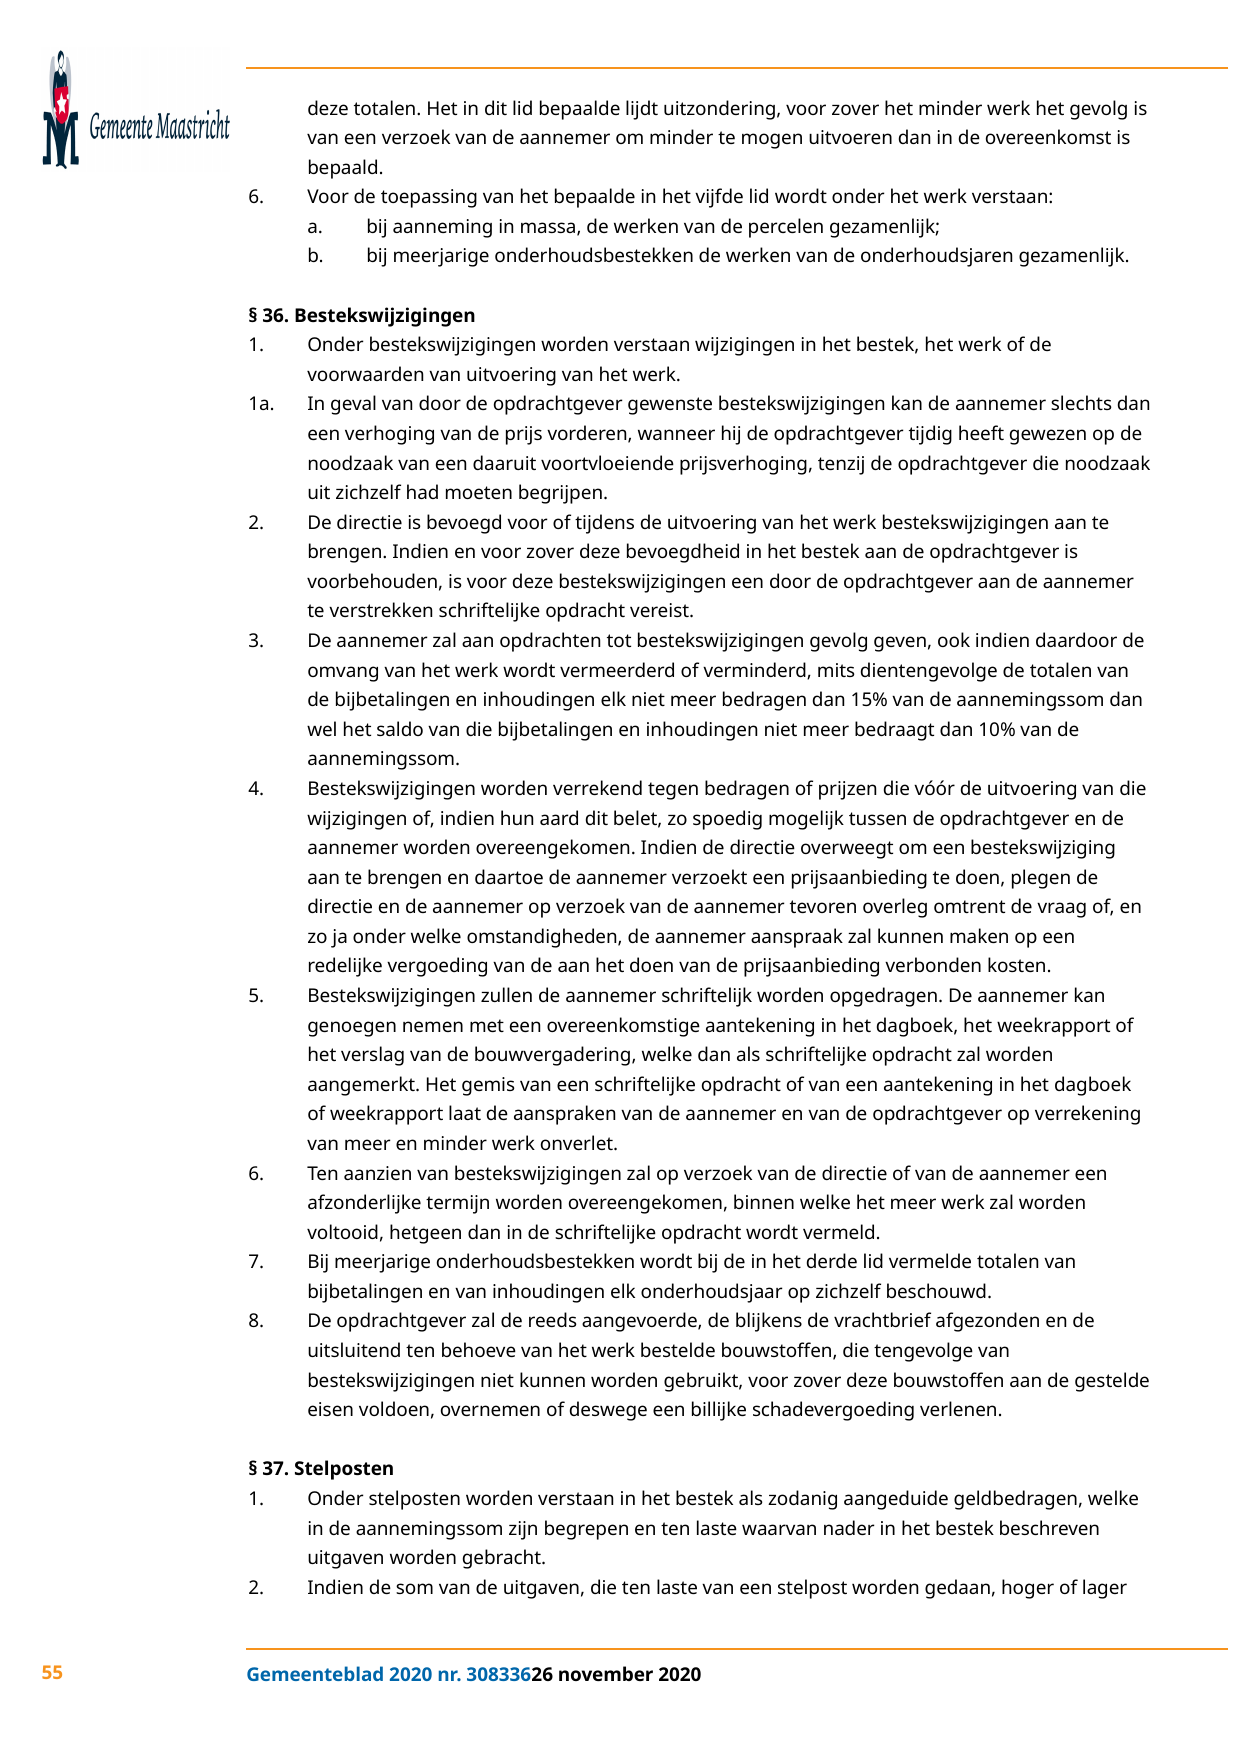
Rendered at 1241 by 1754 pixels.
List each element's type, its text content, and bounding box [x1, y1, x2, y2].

list bij meerjarige onderhoudsbestekken de werken van de onderhoudsjaren gezamenlijk. [307, 243, 1152, 268]
list bij aanneming in massa, de werken van de percelen gezamenlijk; [307, 213, 1152, 239]
list Ten aanzien van bestekswijzigingen zal op verzoek van de directie of van de aannemer een afzonderlijke termijn worden overeengekomen, binnen welke het meer werk zal worden voltooid, hetgeen dan in de schriftelijke opdracht wordt vermeld. [248, 1160, 1152, 1245]
list De aannemer zal aan opdrachten tot bestekswijzigingen gevolg geven, ook indien daardoor de omvang van het werk wordt vermeerderd of verminderd, mits dientengevolge de totalen van de bijbetalingen en inhoudingen elk niet meer bedragen dan 15% van de aannemingssom dan wel het saldo van die bijbetalingen en inhoudingen niet meer bedraagt dan 10% van de aannemingssom. [248, 627, 1152, 771]
picture [41, 47, 231, 172]
list Onder stelposten worden verstaan in het bestek als zodanig aangeduide geldbedragen, welke in de aannemingssom zijn begrepen en ten laste waarvan nader in het bestek beschreven uitgaven worden gebracht. [248, 1485, 1152, 1570]
list De opdrachtgever zal de reeds aangevoerde, de blijkens de vrachtbrief afgezonden en de uitsluitend ten behoeve van het werk bestelde bouwstoffen, die tengevolge van bestekswijzigingen niet kunnen worden gebruikt, voor zover deze bouwstoffen aan de gestelde eisen voldoen, overnemen of deswege een billijke schadevergoeding verlenen. [248, 1308, 1152, 1422]
list Bij meerjarige onderhoudsbestekken wordt bij de in het derde lid vermelde totalen van bijbetalingen en van inhoudingen elk onderhoudsjaar op zichzelf beschouwd. [248, 1248, 1152, 1304]
list Bestekswijzigingen zullen de aannemer schriftelijk worden opgedragen. De aannemer kan genoegen nemen met een overeenkomstige aantekening in het dagboek, het weekrapport of het verslag van de bouwvergadering, welke dan als schriftelijke opdracht zal worden aangemerkt. Het gemis van een schriftelijke opdracht of van een aantekening in het dagboek of weekrapport laat de aanspraken van de aannemer en van de opdrachtgever op verrekening van meer en minder werk onverlet. [248, 982, 1152, 1156]
text § 37. Stelposten [248, 1456, 1152, 1481]
list deze totalen. Het in dit lid bepaalde lijdt uitzondering, voor zover het minder werk het gevolg is van een verzoek van de aannemer om minder te mogen uitvoeren dan in de overeenkomst is bepaald. [248, 95, 1152, 180]
list Bestekswijzigingen worden verrekend tegen bedragen of prijzen die vóór de uitvoering van die wijzigingen of, indien hun aard dit belet, zo spoedig mogelijk tussen de opdrachtgever en de aannemer worden overeengekomen. Indien de directie overweegt om een bestekswijziging aan te brengen en daartoe de aannemer verzoekt een prijsaanbieding te doen, plegen de directie en de aannemer op verzoek van de aannemer tevoren overleg omtrent de vraag of, en zo ja onder welke omstandigheden, de aannemer aanspraak zal kunnen maken op een redelijke vergoeding van de aan het doen van de prijsaanbieding verbonden kosten. [248, 775, 1152, 978]
list Voor de toepassing van het bepaalde in het vijfde lid wordt onder het werk verstaan: [248, 183, 1152, 209]
text § 36. Bestekswijzigingen [248, 302, 1152, 328]
list Indien de som van de uitgaven, die ten laste van een stelpost worden gedaan, hoger of lager [248, 1574, 1152, 1600]
list In geval van door de opdrachtgever gewenste bestekswijzigingen kan de aannemer slechts dan een verhoging van de prijs vorderen, wanneer hij de opdrachtgever tijdig heeft gewezen op de noodzaak van een daaruit voortvloeiende prijsverhoging, tenzij de opdrachtgever die noodzaak uit zichzelf had moeten begrijpen. [248, 391, 1152, 505]
list De directie is bevoegd voor of tijdens de uitvoering van het werk bestekswijzigingen aan te brengen. Indien en voor zover deze bevoegdheid in het bestek aan de opdrachtgever is voorbehouden, is voor deze bestekswijzigingen een door de opdrachtgever aan de aannemer te verstrekken schriftelijke opdracht vereist. [248, 509, 1152, 623]
list Onder bestekswijzigingen worden verstaan wijzigingen in het bestek, het werk of de voorwaarden van uitvoering van het werk. [248, 331, 1152, 387]
